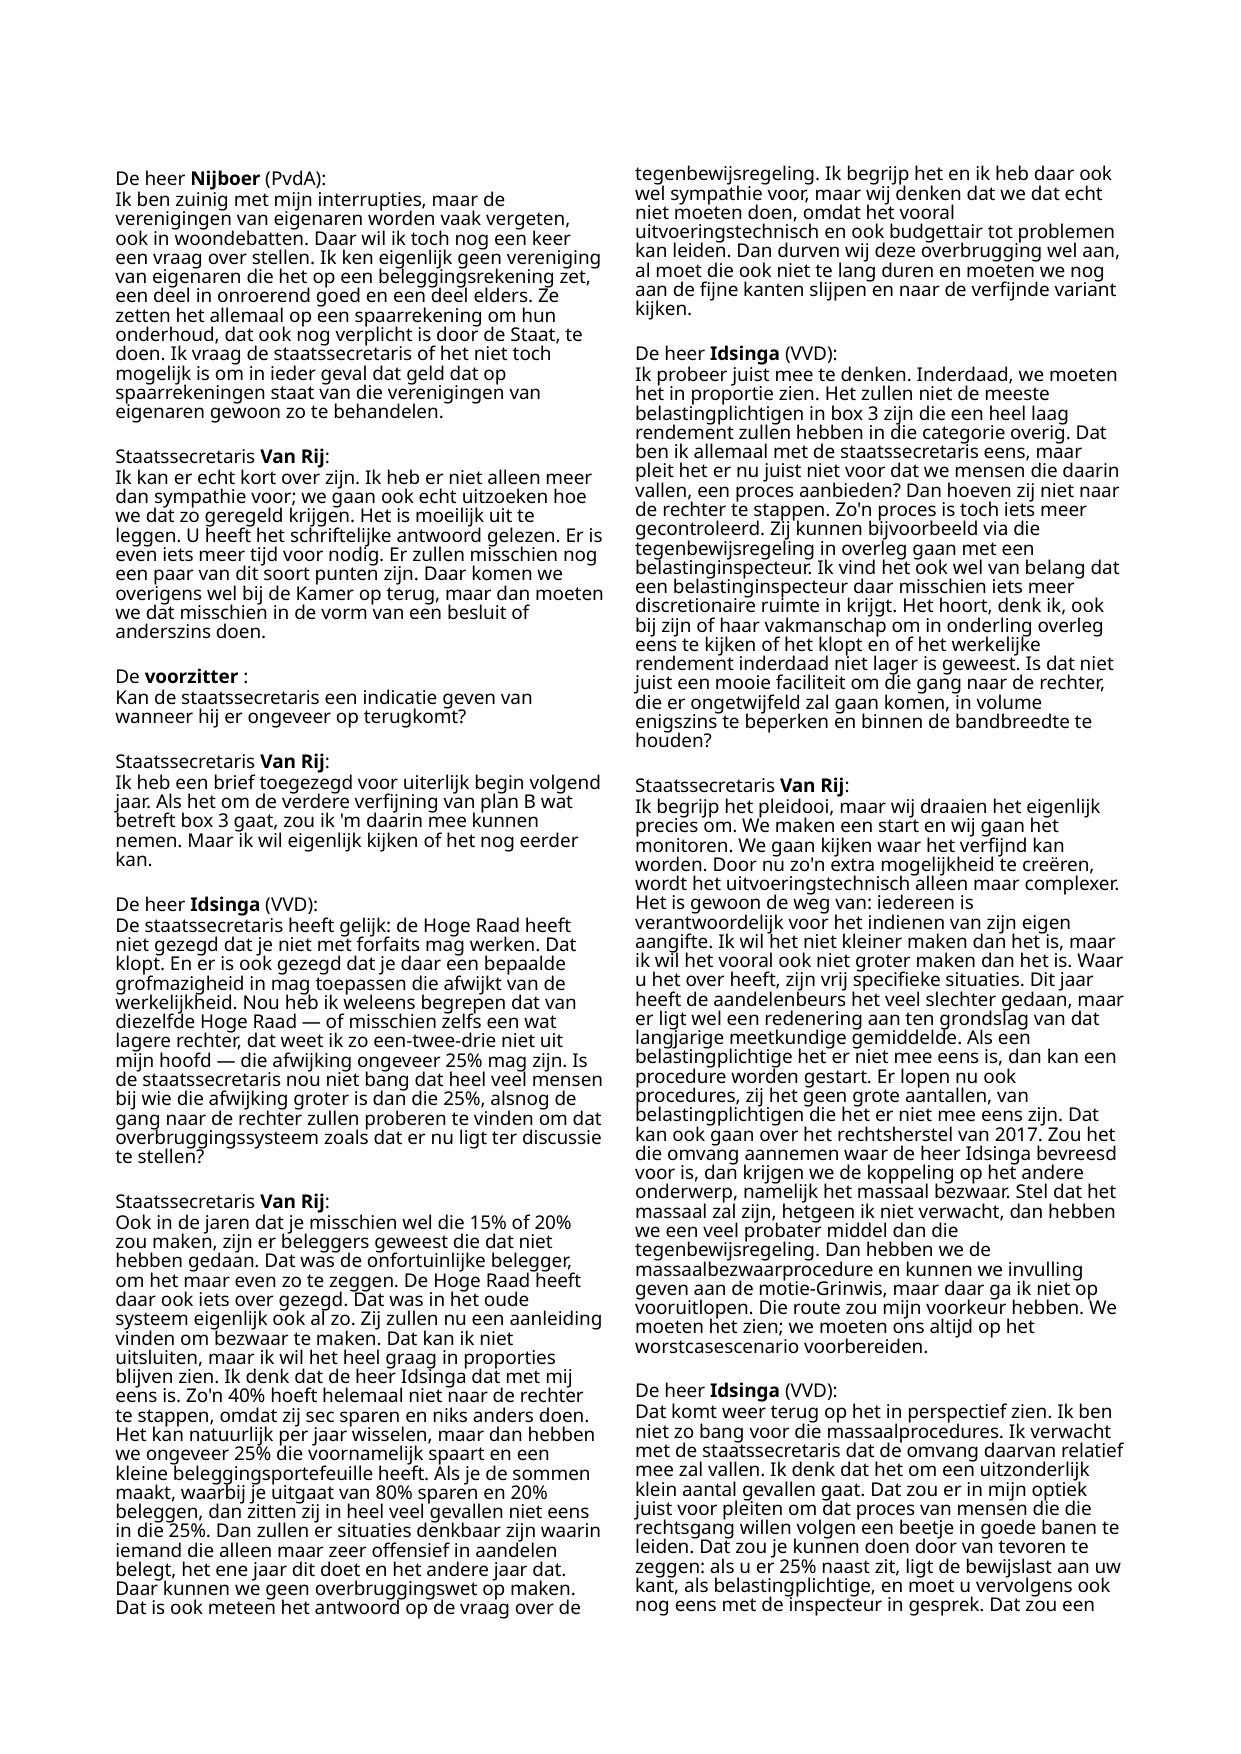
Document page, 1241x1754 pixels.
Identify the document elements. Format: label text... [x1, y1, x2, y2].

text tegenbewijsregeling. Ik begrijp het en ik heb daar ook wel sympathie voor, maar wij denken dat we dat echt niet moeten doen, omdat het vooral uitvoeringstechnisch en ook budgettair tot problemen kan leiden. Dan durven wij deze overbrugging wel aan, al moet die ook niet te lang duren en moeten we nog aan de fijne kanten slijpen en naar de verfijnde variant kijken. [635, 165, 1125, 319]
text Kan de staatssecretaris een indicatie geven van wanneer hij er ongeveer op terugkomt? [115, 689, 605, 727]
text De heer Idsinga (VVD): [115, 891, 605, 917]
text De staatssecretaris heeft gelijk: de Hoge Raad heeft niet gezegd dat je niet met forfaits mag werken. Dat klopt. En er is ook gezegd dat je daar een bepaalde grofmazigheid in mag toepassen die afwijkt van de werkelijkheid. Nou heb ik weleens begrepen dat van diezelfde Hoge Raad — of misschien zelfs een wat lagere rechter, dat weet ik zo een-twee-drie niet uit mijn hoofd — die afwijking ongeveer 25% mag zijn. Is de staatssecretaris nou niet bang dat heel veel mensen bij wie die afwijking groter is dan die 25%, alsnog de gang naar de rechter zullen proberen te vinden om dat overbruggingssysteem zoals dat er nu ligt ter discussie te stellen? [115, 917, 605, 1167]
text De heer Nijboer (PvdA): [115, 165, 605, 191]
text Staatssecretaris Van Rij: [115, 1188, 605, 1214]
text Ik begrijp het pleidooi, maar wij draaien het eigenlijk precies om. We maken een start en wij gaan het monitoren. We gaan kijken waar het verfijnd kan worden. Door nu zo'n extra mogelijkheid te creëren, wordt het uitvoeringstechnisch alleen maar complexer. Het is gewoon de weg van: iedereen is verantwoordelijk voor het indienen van zijn eigen aangifte. Ik wil het niet kleiner maken dan het is, maar ik wil het vooral ook niet groter maken dan het is. Waar u het over heeft, zijn vrij specifieke situaties. Dit jaar heeft de aandelenbeurs het veel slechter gedaan, maar er ligt wel een redenering aan ten grondslag van dat langjarige meetkundige gemiddelde. Als een belastingplichtige het er niet mee eens is, dan kan een procedure worden gestart. Er lopen nu ook procedures, zij het geen grote aantallen, van belastingplichtigen die het er niet mee eens zijn. Dat kan ook gaan over het rechtsherstel van 2017. Zou het die omvang aannemen waar de heer Idsinga bevreesd voor is, dan krijgen we de koppeling op het andere onderwerp, namelijk het massaal bezwaar. Stel dat het massaal zal zijn, hetgeen ik niet verwacht, dan hebben we een veel probater middel dan die tegenbewijsregeling. Dan hebben we de massaalbezwaarprocedure en kunnen we invulling geven aan de motie-Grinwis, maar daar ga ik niet op vooruitlopen. Die route zou mijn voorkeur hebben. We moeten het zien; we moeten ons altijd op het worstcasescenario voorbereiden. [635, 798, 1125, 1357]
text Staatssecretaris Van Rij: [635, 772, 1125, 798]
text Ik ben zuinig met mijn interrupties, maar de verenigingen van eigenaren worden vaak vergeten, ook in woondebatten. Daar wil ik toch nog een keer een vraag over stellen. Ik ken eigenlijk geen vereniging van eigenaren die het op een beleggingsrekening zet, een deel in onroerend goed en een deel elders. Ze zetten het allemaal op een spaarrekening om hun onderhoud, dat ook nog verplicht is door de Staat, te doen. Ik vraag de staatssecretaris of het niet toch mogelijk is om in ieder geval dat geld dat op spaarrekeningen staat van die verenigingen van eigenaren gewoon zo te behandelen. [115, 191, 605, 422]
text Ik heb een brief toegezegd voor uiterlijk begin volgend jaar. Als het om de verdere verfijning van plan B wat betreft box 3 gaat, zou ik 'm daarin mee kunnen nemen. Maar ik wil eigenlijk kijken of het nog eerder kan. [115, 774, 605, 870]
text Ik probeer juist mee te denken. Inderdaad, we moeten het in proportie zien. Het zullen niet de meeste belastingplichtigen in box 3 zijn die een heel laag rendement zullen hebben in die categorie overig. Dat ben ik allemaal met de staatssecretaris eens, maar pleit het er nu juist niet voor dat we mensen die daarin vallen, een proces aanbieden? Dan hoeven zij niet naar de rechter te stappen. Zo'n proces is toch iets meer gecontroleerd. Zij kunnen bijvoorbeeld via die tegenbewijsregeling in overleg gaan met een belastinginspecteur. Ik vind het ook wel van belang dat een belastinginspecteur daar misschien iets meer discretionaire ruimte in krijgt. Het hoort, denk ik, ook bij zijn of haar vakmanschap om in onderling overleg eens te kijken of het klopt en of het werkelijke rendement inderdaad niet lager is geweest. Is dat niet juist een mooie faciliteit om die gang naar de rechter, die er ongetwijfeld zal gaan komen, in volume enigszins te beperken en binnen de bandbreedte te houden? [635, 366, 1125, 751]
text Staatssecretaris Van Rij: [115, 443, 605, 469]
text Ook in de jaren dat je misschien wel die 15% of 20% zou maken, zijn er beleggers geweest die dat niet hebben gedaan. Dat was de onfortuinlijke belegger, om het maar even zo te zeggen. De Hoge Raad heeft daar ook iets over gezegd. Dat was in het oude systeem eigenlijk ook al zo. Zij zullen nu een aanleiding vinden om bezwaar te maken. Dat kan ik niet uitsluiten, maar ik wil het heel graag in proporties blijven zien. Ik denk dat de heer Idsinga dat met mij eens is. Zo'n 40% hoeft helemaal niet naar de rechter te stappen, omdat zij sec sparen en niks anders doen. Het kan natuurlijk per jaar wisselen, maar dan hebben we ongeveer 25% die voornamelijk spaart en een kleine beleggingsportefeuille heeft. Als je de sommen maakt, waarbij je uitgaat van 80% sparen en 20% beleggen, dan zitten zij in heel veel gevallen niet eens in die 25%. Dan zullen er situaties denkbaar zijn waarin iemand die alleen maar zeer offensief in aandelen belegt, het ene jaar dit doet en het andere jaar dat. Daar kunnen we geen overbruggingswet op maken. Dat is ook meteen het antwoord op de vraag over de [115, 1214, 605, 1619]
text Dat komt weer terug op het in perspectief zien. Ik ben niet zo bang voor die massaalprocedures. Ik verwacht met de staatssecretaris dat de omvang daarvan relatief mee zal vallen. Ik denk dat het om een uitzonderlijk klein aantal gevallen gaat. Dat zou er in mijn optiek juist voor pleiten om dat proces van mensen die die rechtsgang willen volgen een beetje in goede banen te leiden. Dat zou je kunnen doen door van tevoren te zeggen: als u er 25% naast zit, ligt de bewijslast aan uw kant, als belastingplichtige, en moet u vervolgens ook nog eens met de inspecteur in gesprek. Dat zou een [635, 1403, 1125, 1615]
text De heer Idsinga (VVD): [635, 340, 1125, 366]
text De heer Idsinga (VVD): [635, 1378, 1125, 1403]
text Ik kan er echt kort over zijn. Ik heb er niet alleen meer dan sympathie voor; we gaan ook echt uitzoeken hoe we dat zo geregeld krijgen. Het is moeilijk uit te leggen. U heeft het schriftelijke antwoord gelezen. Er is even iets meer tijd voor nodig. Er zullen misschien nog een paar van dit soort punten zijn. Daar komen we overigens wel bij de Kamer op terug, maar dan moeten we dat misschien in de vorm van een besluit of anderszins doen. [115, 469, 605, 642]
text Staatssecretaris Van Rij: [115, 748, 605, 774]
text De voorzitter : [115, 663, 605, 689]
